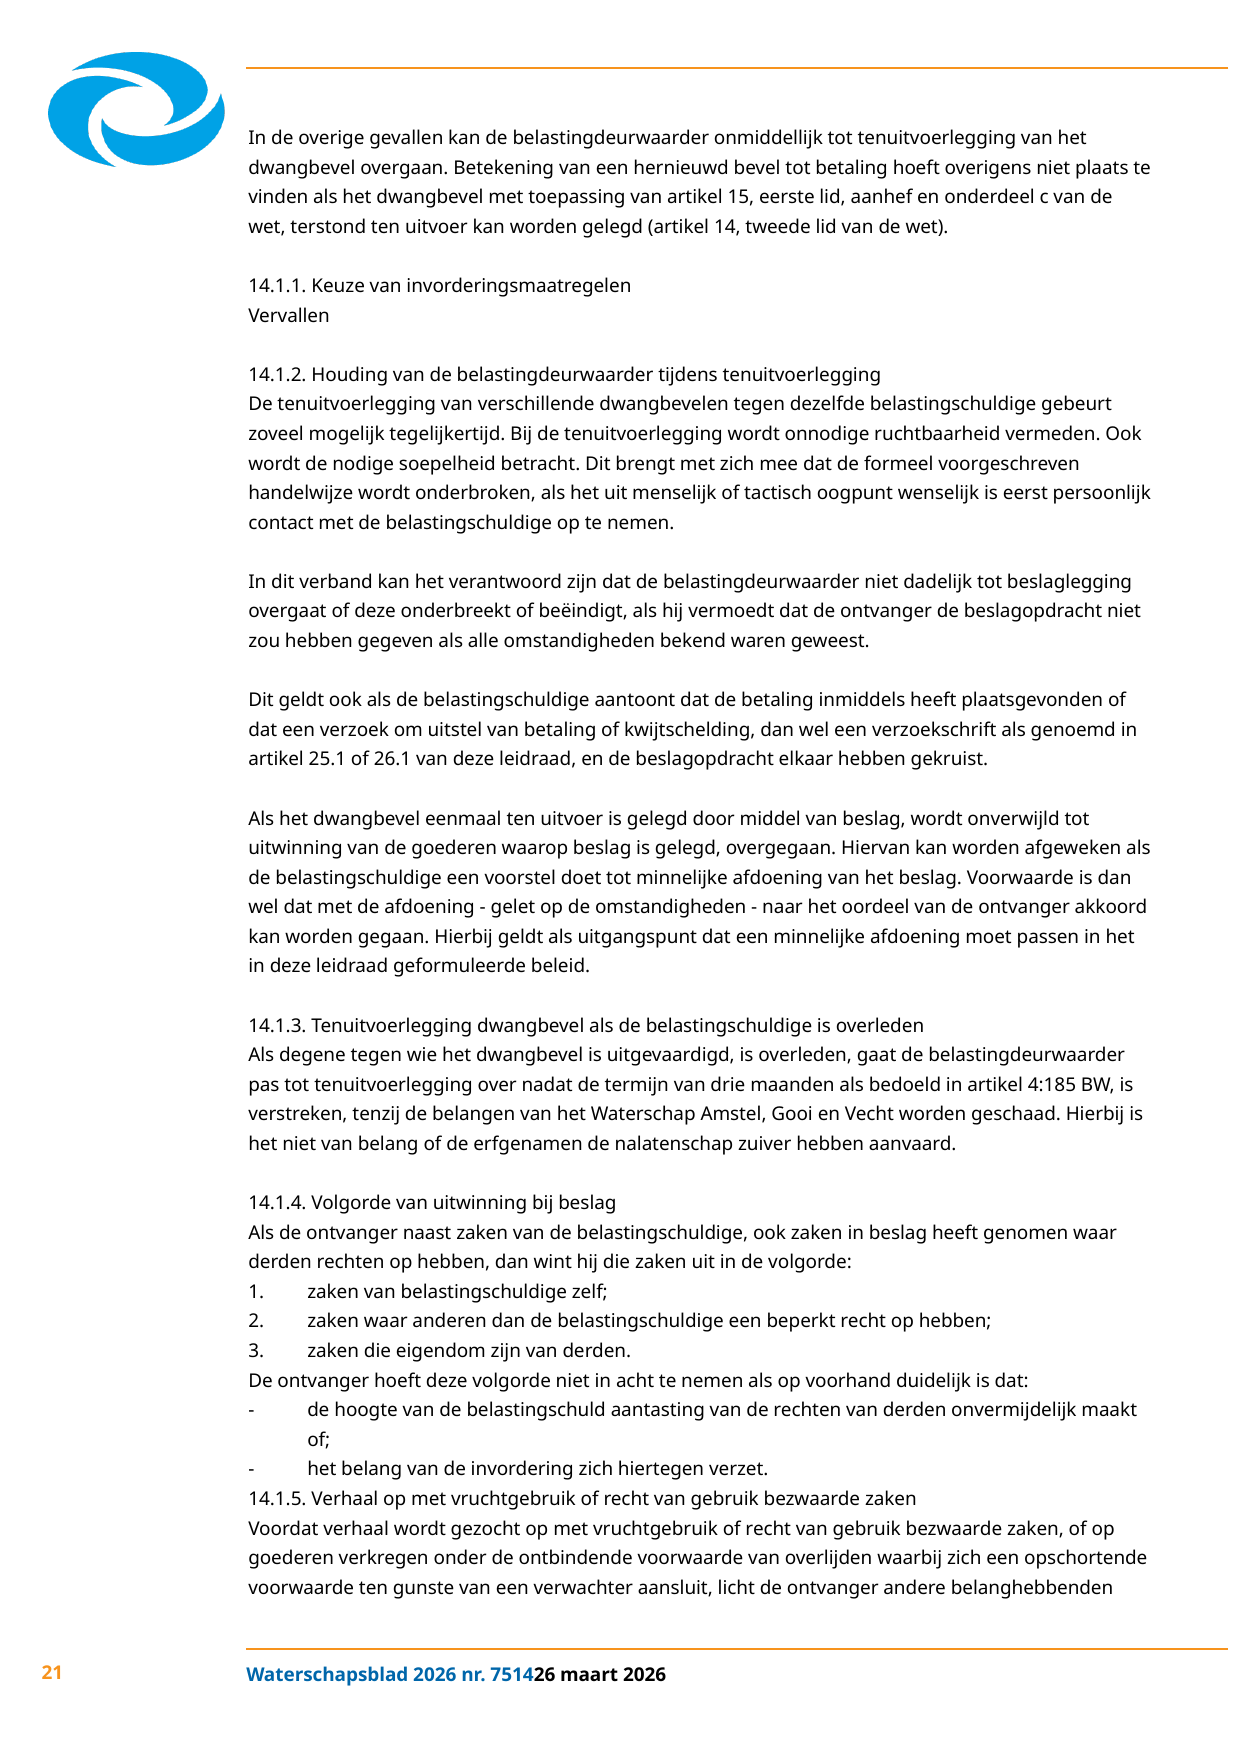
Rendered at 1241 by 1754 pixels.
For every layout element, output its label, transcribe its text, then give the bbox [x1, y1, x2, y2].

list de hoogte van de belastingschuld aantasting van de rechten van derden onvermijdelijk maakt of; [248, 1396, 1152, 1452]
text Als degene tegen wie het dwangbevel is uitgevaardigd, is overleden, gaat de belastingdeurwaarder pas tot tenuitvoerlegging over nadat de termijn van drie maanden als bedoeld in artikel 4:185 BW, is verstreken, tenzij de belangen van het Waterschap Amstel, Gooi en Vecht worden geschaad. Hierbij is het niet van belang of de erfgenamen de nalatenschap zuiver hebben aanvaard. [248, 1041, 1152, 1156]
text De ontvanger hoeft deze volgorde niet in acht te nemen als op voorhand duidelijk is dat: [248, 1367, 1152, 1393]
text De tenuitvoerlegging van verschillende dwangbevelen tegen dezelfde belastingschuldige gebeurt zoveel mogelijk tegelijkertijd. Bij de tenuitvoerlegging wordt onnodige ruchtbaarheid vermeden. Ook wordt de nodige soepelheid betracht. Dit brengt met zich mee dat de formeel voorgeschreven handelwijze wordt onderbroken, als het uit menselijk of tactisch oogpunt wenselijk is eerst persoonlijk contact met de belastingschuldige op te nemen. [248, 391, 1152, 535]
list zaken die eigendom zijn van derden. [248, 1337, 1152, 1363]
text 14.1.3. Tenuitvoerlegging dwangbevel als de belastingschuldige is overleden [248, 1012, 1152, 1038]
text 14.1.1. Keuze van invorderingsmaatregelen [248, 272, 1152, 298]
text In de overige gevallen kan de belastingdeurwaarder onmiddellijk tot tenuitvoerlegging van het dwangbevel overgaan. Betekening van een hernieuwd bevel tot betaling hoeft overigens niet plaats te vinden als het dwangbevel met toepassing van artikel 15, eerste lid, aanhef en onderdeel c van de wet, terstond ten uitvoer kan worden gelegd (artikel 14, tweede lid van de wet). [248, 124, 1152, 239]
list het belang van de invordering zich hiertegen verzet. [248, 1456, 1152, 1481]
text Als de ontvanger naast zaken van de belastingschuldige, ook zaken in beslag heeft genomen waar derden rechten op hebben, dan wint hij die zaken uit in de volgorde: [248, 1219, 1152, 1274]
text Als het dwangbevel eenmaal ten uitvoer is gelegd door middel van beslag, wordt onverwijld tot uitwinning van de goederen waarop beslag is gelegd, overgegaan. Hiervan kan worden afgeweken als de belastingschuldige een voorstel doet tot minnelijke afdoening van het beslag. Voorwaarde is dan wel dat met de afdoening - gelet op de omstandigheden - naar het oordeel van de ontvanger akkoord kan worden gegaan. Hierbij geldt als uitgangspunt dat een minnelijke afdoening moet passen in het in deze leidraad geformuleerde beleid. [248, 805, 1152, 978]
text 14.1.5. Verhaal op met vruchtgebruik of recht van gebruik bezwaarde zaken [248, 1485, 1152, 1511]
text 14.1.4. Volgorde van uitwinning bij beslag [248, 1189, 1152, 1215]
text Dit geldt ook als de belastingschuldige aantoont dat de betaling inmiddels heeft plaatsgevonden of dat een verzoek om uitstel van betaling of kwijtschelding, dan wel een verzoekschrift als genoemd in artikel 25.1 of 26.1 van deze leidraad, en de beslagopdracht elkaar hebben gekruist. [248, 686, 1152, 771]
text 14.1.2. Houding van de belastingdeurwaarder tijdens tenuitvoerlegging [248, 361, 1152, 387]
text Voordat verhaal wordt gezocht op met vruchtgebruik of recht van gebruik bezwaarde zaken, of op goederen verkregen onder de ontbindende voorwaarde van overlijden waarbij zich een opschortende voorwaarde ten gunste van een verwachter aansluit, licht de ontvanger andere belanghebbenden [248, 1515, 1152, 1600]
picture [41, 47, 231, 172]
list zaken waar anderen dan de belastingschuldige een beperkt recht op hebben; [248, 1308, 1152, 1333]
text Vervallen [248, 302, 1152, 328]
list zaken van belastingschuldige zelf; [248, 1278, 1152, 1304]
text In dit verband kan het verantwoord zijn dat de belastingdeurwaarder niet dadelijk tot beslaglegging overgaat of deze onderbreekt of beëindigt, als hij vermoedt dat de ontvanger de beslagopdracht niet zou hebben gegeven als alle omstandigheden bekend waren geweest. [248, 568, 1152, 653]
